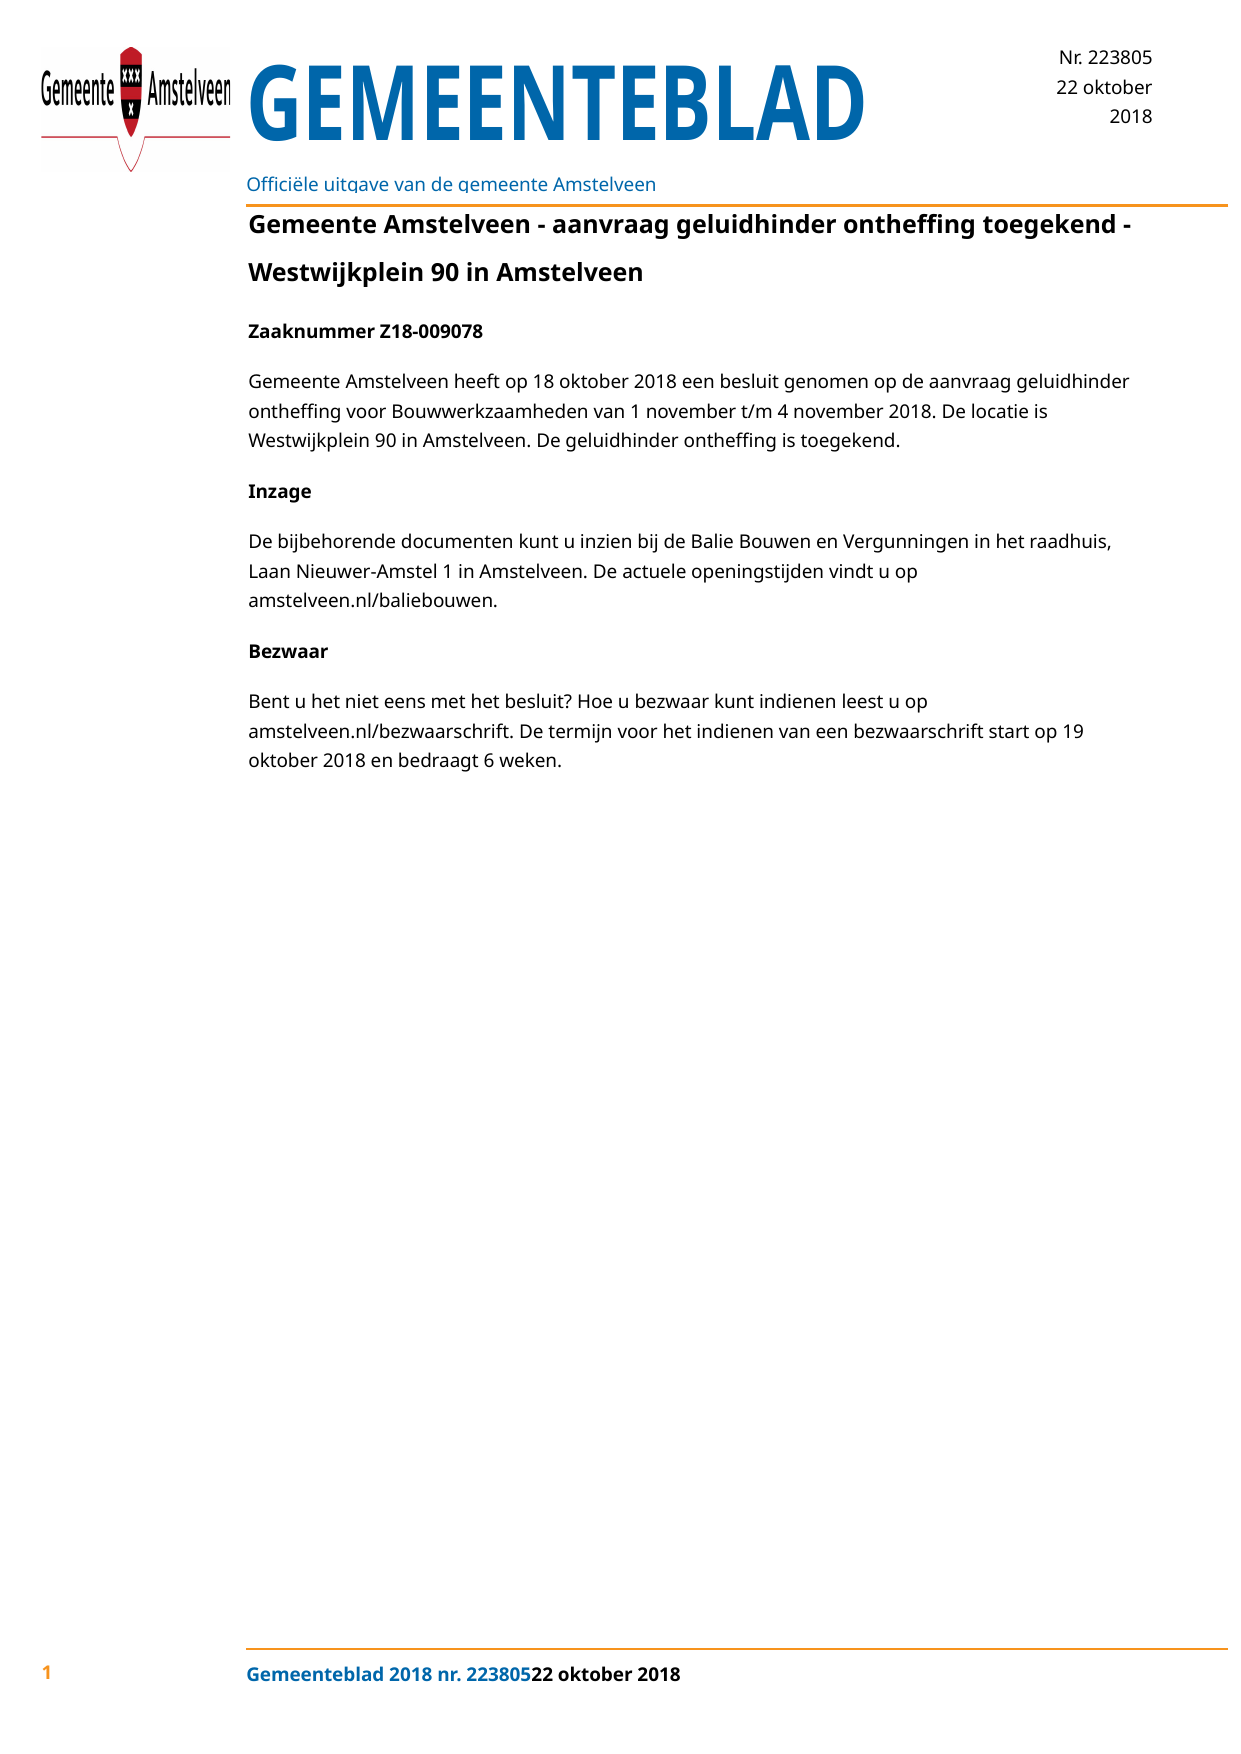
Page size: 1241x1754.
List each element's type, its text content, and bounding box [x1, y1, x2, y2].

text Bezwaar [248, 638, 1152, 664]
text Zaaknummer Z18-009078 [248, 318, 1152, 344]
picture [41, 47, 231, 172]
text De bijbehorende documenten kunt u inzien bij de Balie Bouwen en Vergunningen in het raadhuis, Laan Nieuwer-Amstel 1 in Amstelveen. De actuele openingstijden vindt u op amstelveen.nl/baliebouwen. [248, 528, 1152, 613]
text Bent u het niet eens met het besluit? Hoe u bezwaar kunt indienen leest u op amstelveen.nl/bezwaarschrift. De termijn voor het indienen van een bezwaarschrift start op 19 oktober 2018 en bedraagt 6 weken. [248, 688, 1152, 773]
text Gemeente Amstelveen - aanvraag geluidhinder ontheffing toegekend - Westwijkplein 90 in Amstelveen [248, 207, 1152, 288]
text Inzage [248, 478, 1152, 504]
text Gemeente Amstelveen heeft op 18 oktober 2018 een besluit genomen op de aanvraag geluidhinder ontheffing voor Bouwwerkzaamheden van 1 november t/m 4 november 2018. De locatie is Westwijkplein 90 in Amstelveen. De geluidhinder ontheffing is toegekend. [248, 368, 1152, 453]
